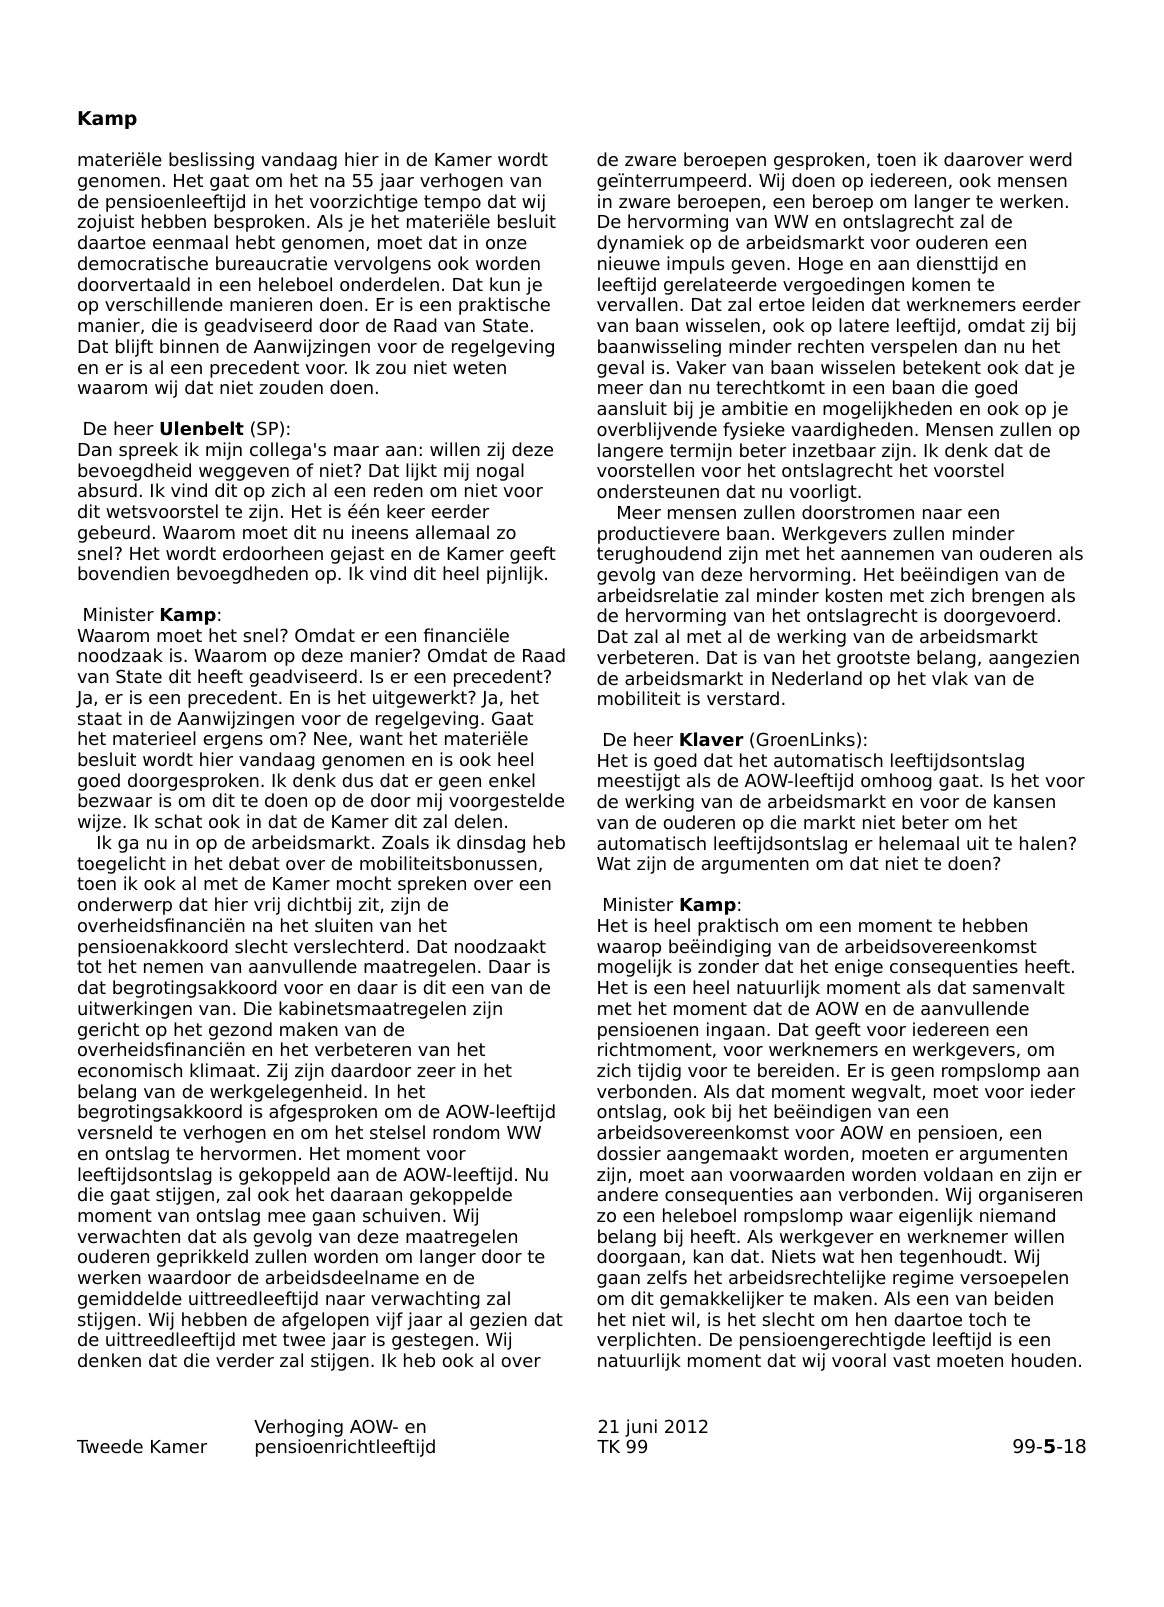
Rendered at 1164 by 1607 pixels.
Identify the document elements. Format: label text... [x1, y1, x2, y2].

text De heer Ulenbelt (SP): [77, 419, 567, 440]
text Het is heel praktisch om een moment te hebben waarop beëindiging van de arbeidsovereenkomst mogelijk is zonder dat het enige consequenties heeft. Het is een heel natuurlijk moment als dat samenvalt met het moment dat de AOW en de aanvullende pensioenen ingaan. Dat geeft voor iedereen een richtmoment, voor werknemers en werkgevers, om zich tijdig voor te bereiden. Er is geen rompslomp aan verbonden. Als dat moment wegvalt, moet voor ieder ontslag, ook bij het beëindigen van een arbeidsovereenkomst voor AOW en pensioen, een dossier aangemaakt worden, moeten er argumenten zijn, moet aan voorwaarden worden voldaan en zijn er andere consequenties aan verbonden. Wij organiseren zo een heleboel rompslomp waar eigenlijk niemand belang bij heeft. Als werkgever en werknemer willen doorgaan, kan dat. Niets wat hen tegenhoudt. Wij gaan zelfs het arbeidsrechtelijke regime versoepelen om dit gemakkelijker te maken. Als een van beiden het niet wil, is het slecht om hen daartoe toch te verplichten. De pensioengerechtigde leeftijd is een natuurlijk moment dat wij vooral vast moeten houden. [596, 916, 1087, 1372]
text Waarom moet het snel? Omdat er een financiële noodzaak is. Waarom op deze manier? Omdat de Raad van State dit heeft geadviseerd. Is er een precedent? Ja, er is een precedent. En is het uitgewerkt? Ja, het staat in de Aanwijzingen voor de regelgeving. Gaat het materieel ergens om? Nee, want het materiële besluit wordt hier vandaag genomen en is ook heel goed doorgesproken. Ik denk dus dat er geen enkel bezwaar is om dit te doen op de door mij voorgestelde wijze. Ik schat ook in dat de Kamer dit zal delen. [77, 626, 567, 833]
text Meer mensen zullen doorstromen naar een productievere baan. Werkgevers zullen minder terughoudend zijn met het aannemen van ouderen als gevolg van deze hervorming. Het beëindigen van de arbeidsrelatie zal minder kosten met zich brengen als de hervorming van het ontslagrecht is doorgevoerd. Dat zal al met al de werking van de arbeidsmarkt verbeteren. Dat is van het grootste belang, aangezien de arbeidsmarkt in Nederland op het vlak van de mobiliteit is verstard. [596, 503, 1087, 710]
text Het is goed dat het automatisch leeftijdsontslag meestijgt als de AOW-leeftijd omhoog gaat. Is het voor de werking van de arbeidsmarkt en voor de kansen van de ouderen op die markt niet beter om het automatisch leeftijdsontslag er helemaal uit te halen? Wat zijn de argumenten om dat niet te doen? [596, 751, 1087, 875]
text materiële beslissing vandaag hier in de Kamer wordt genomen. Het gaat om het na 55 jaar verhogen van de pensioenleeftijd in het voorzichtige tempo dat wij zojuist hebben besproken. Als je het materiële besluit daartoe eenmaal hebt genomen, moet dat in onze democratische bureaucratie vervolgens ook worden doorvertaald in een heleboel onderdelen. Dat kun je op verschillende manieren doen. Er is een praktische manier, die is geadviseerd door de Raad van State. Dat blijft binnen de Aanwijzingen voor de regelgeving en er is al een precedent voor. Ik zou niet weten waarom wij dat niet zouden doen. [77, 150, 567, 399]
text Minister Kamp: [596, 895, 1087, 916]
text Dan spreek ik mijn collega's maar aan: willen zij deze bevoegdheid weggeven of niet? Dat lijkt mij nogal absurd. Ik vind dit op zich al een reden om niet voor dit wetsvoorstel te zijn. Het is één keer eerder gebeurd. Waarom moet dit nu ineens allemaal zo snel? Het wordt erdoorheen gejast en de Kamer geeft bovendien bevoegdheden op. Ik vind dit heel pijnlijk. [77, 440, 567, 585]
text Ik ga nu in op de arbeidsmarkt. Zoals ik dinsdag heb toegelicht in het debat over de mobiliteitsbonussen, toen ik ook al met de Kamer mocht spreken over een onderwerp dat hier vrij dichtbij zit, zijn de overheidsfinanciën na het sluiten van het pensioenakkoord slecht verslechterd. Dat noodzaakt tot het nemen van aanvullende maatregelen. Daar is dat begrotingsakkoord voor en daar is dit een van de uitwerkingen van. Die kabinetsmaatregelen zijn gericht op het gezond maken van de overheidsfinanciën en het verbeteren van het economisch klimaat. Zij zijn daardoor zeer in het belang van de werkgelegenheid. In het begrotingsakkoord is afgesproken om de AOW-leeftijd versneld te verhogen en om het stelsel rondom WW en ontslag te hervormen. Het moment voor leeftijdsontslag is gekoppeld aan de AOW-leeftijd. Nu die gaat stijgen, zal ook het daaraan gekoppelde moment van ontslag mee gaan schuiven. Wij verwachten dat als gevolg van deze maatregelen ouderen geprikkeld zullen worden om langer door te werken waardoor de arbeidsdeelname en de gemiddelde uittreedleeftijd naar verwachting zal stijgen. Wij hebben de afgelopen vijf jaar al gezien dat de uittreedleeftijd met twee jaar is gestegen. Wij denken dat die verder zal stijgen. Ik heb ook al over [77, 833, 567, 1372]
text Minister Kamp: [77, 605, 567, 626]
text de zware beroepen gesproken, toen ik daarover werd geïnterrumpeerd. Wij doen op iedereen, ook mensen in zware beroepen, een beroep om langer te werken. De hervorming van WW en ontslagrecht zal de dynamiek op de arbeidsmarkt voor ouderen een nieuwe impuls geven. Hoge en aan diensttijd en leeftijd gerelateerde vergoedingen komen te vervallen. Dat zal ertoe leiden dat werknemers eerder van baan wisselen, ook op latere leeftijd, omdat zij bij baanwisseling minder rechten verspelen dan nu het geval is. Vaker van baan wisselen betekent ook dat je meer dan nu terechtkomt in een baan die goed aansluit bij je ambitie en mogelijkheden en ook op je overblijvende fysieke vaardigheden. Mensen zullen op langere termijn beter inzetbaar zijn. Ik denk dat de voorstellen voor het ontslagrecht het voorstel ondersteunen dat nu voorligt. [596, 150, 1087, 503]
text De heer Klaver (GroenLinks): [596, 730, 1087, 751]
